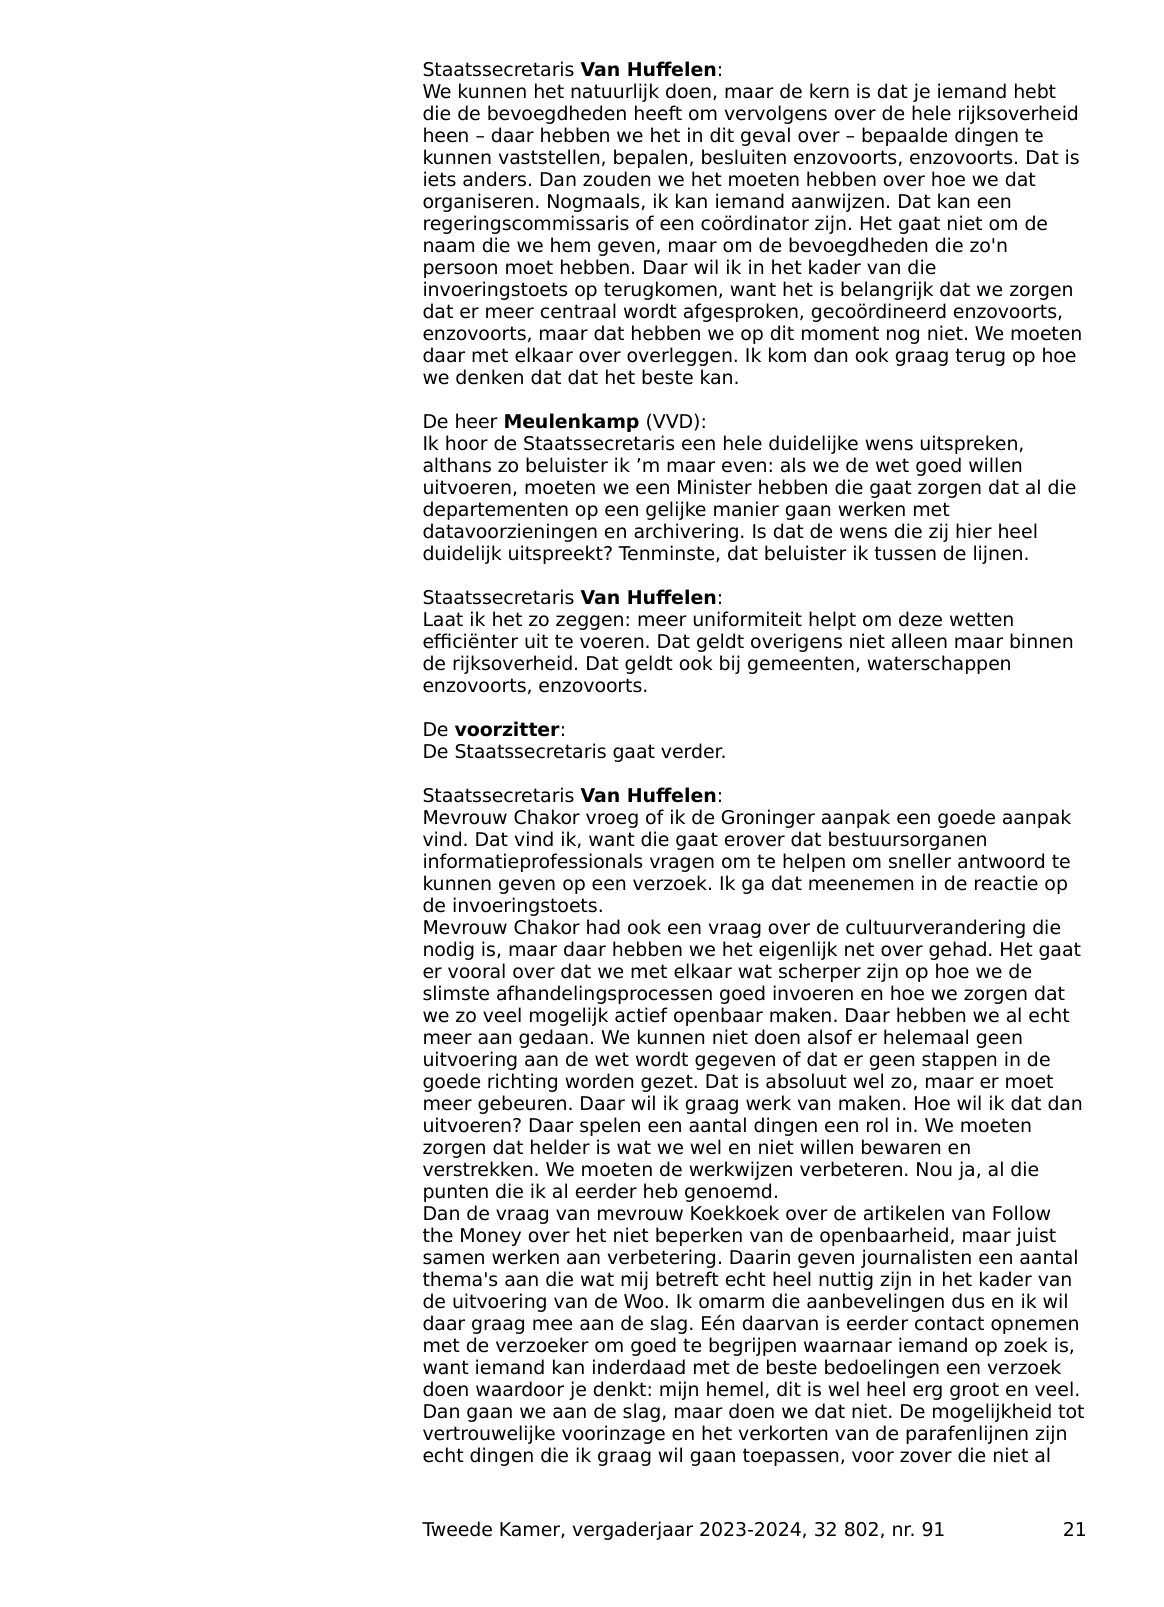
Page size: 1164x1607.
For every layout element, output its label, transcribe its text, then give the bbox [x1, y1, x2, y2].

text Staatssecretaris Van Huffelen: [422, 785, 1087, 807]
text Staatssecretaris Van Huffelen: [422, 587, 1087, 609]
text We kunnen het natuurlijk doen, maar de kern is dat je iemand hebt die de bevoegdheden heeft om vervolgens over de hele rijksoverheid heen – daar hebben we het in dit geval over – bepaalde dingen te kunnen vaststellen, bepalen, besluiten enzovoorts, enzovoorts. Dat is iets anders. Dan zouden we het moeten hebben over hoe we dat organiseren. Nogmaals, ik kan iemand aanwijzen. Dat kan een regeringscommissaris of een coördinator zijn. Het gaat niet om de naam die we hem geven, maar om de bevoegdheden die zo'n persoon moet hebben. Daar wil ik in het kader van die invoeringstoets op terugkomen, want het is belangrijk dat we zorgen dat er meer centraal wordt afgesproken, gecoördineerd enzovoorts, enzovoorts, maar dat hebben we op dit moment nog niet. We moeten daar met elkaar over overleggen. Ik kom dan ook graag terug op hoe we denken dat dat het beste kan. [422, 81, 1087, 389]
text Dan de vraag van mevrouw Koekkoek over de artikelen van Follow the Money over het niet beperken van de openbaarheid, maar juist samen werken aan verbetering. Daarin geven journalisten een aantal thema's aan die wat mij betreft echt heel nuttig zijn in het kader van de uitvoering van de Woo. Ik omarm die aanbevelingen dus en ik wil daar graag mee aan de slag. Eén daarvan is eerder contact opnemen met de verzoeker om goed te begrijpen waarnaar iemand op zoek is, want iemand kan inderdaad met de beste bedoelingen een verzoek doen waardoor je denkt: mijn hemel, dit is wel heel erg groot en veel. Dan gaan we aan de slag, maar doen we dat niet. De mogelijkheid tot vertrouwelijke voorinzage en het verkorten van de parafenlijnen zijn echt dingen die ik graag wil gaan toepassen, voor zover die niet al [422, 1203, 1087, 1467]
text Mevrouw Chakor vroeg of ik de Groninger aanpak een goede aanpak vind. Dat vind ik, want die gaat erover dat bestuursorganen informatieprofessionals vragen om te helpen om sneller antwoord te kunnen geven op een verzoek. Ik ga dat meenemen in de reactie op de invoeringstoets. [422, 807, 1087, 917]
text Mevrouw Chakor had ook een vraag over de cultuurverandering die nodig is, maar daar hebben we het eigenlijk net over gehad. Het gaat er vooral over dat we met elkaar wat scherper zijn op hoe we de slimste afhandelingsprocessen goed invoeren en hoe we zorgen dat we zo veel mogelijk actief openbaar maken. Daar hebben we al echt meer aan gedaan. We kunnen niet doen alsof er helemaal geen uitvoering aan de wet wordt gegeven of dat er geen stappen in de goede richting worden gezet. Dat is absoluut wel zo, maar er moet meer gebeuren. Daar wil ik graag werk van maken. Hoe wil ik dat dan uitvoeren? Daar spelen een aantal dingen een rol in. We moeten zorgen dat helder is wat we wel en niet willen bewaren en verstrekken. We moeten de werkwijzen verbeteren. Nou ja, al die punten die ik al eerder heb genoemd. [422, 917, 1087, 1203]
text Laat ik het zo zeggen: meer uniformiteit helpt om deze wetten efficiënter uit te voeren. Dat geldt overigens niet alleen maar binnen de rijksoverheid. Dat geldt ook bij gemeenten, waterschappen enzovoorts, enzovoorts. [422, 609, 1087, 697]
text De voorzitter: [422, 719, 1087, 741]
text Staatssecretaris Van Huffelen: [422, 59, 1087, 81]
text De Staatssecretaris gaat verder. [422, 741, 1087, 763]
text Ik hoor de Staatssecretaris een hele duidelijke wens uitspreken, althans zo beluister ik ’m maar even: als we de wet goed willen uitvoeren, moeten we een Minister hebben die gaat zorgen dat al die departementen op een gelijke manier gaan werken met datavoorzieningen en archivering. Is dat de wens die zij hier heel duidelijk uitspreekt? Tenminste, dat beluister ik tussen de lijnen. [422, 433, 1087, 565]
text De heer Meulenkamp (VVD): [422, 411, 1087, 433]
